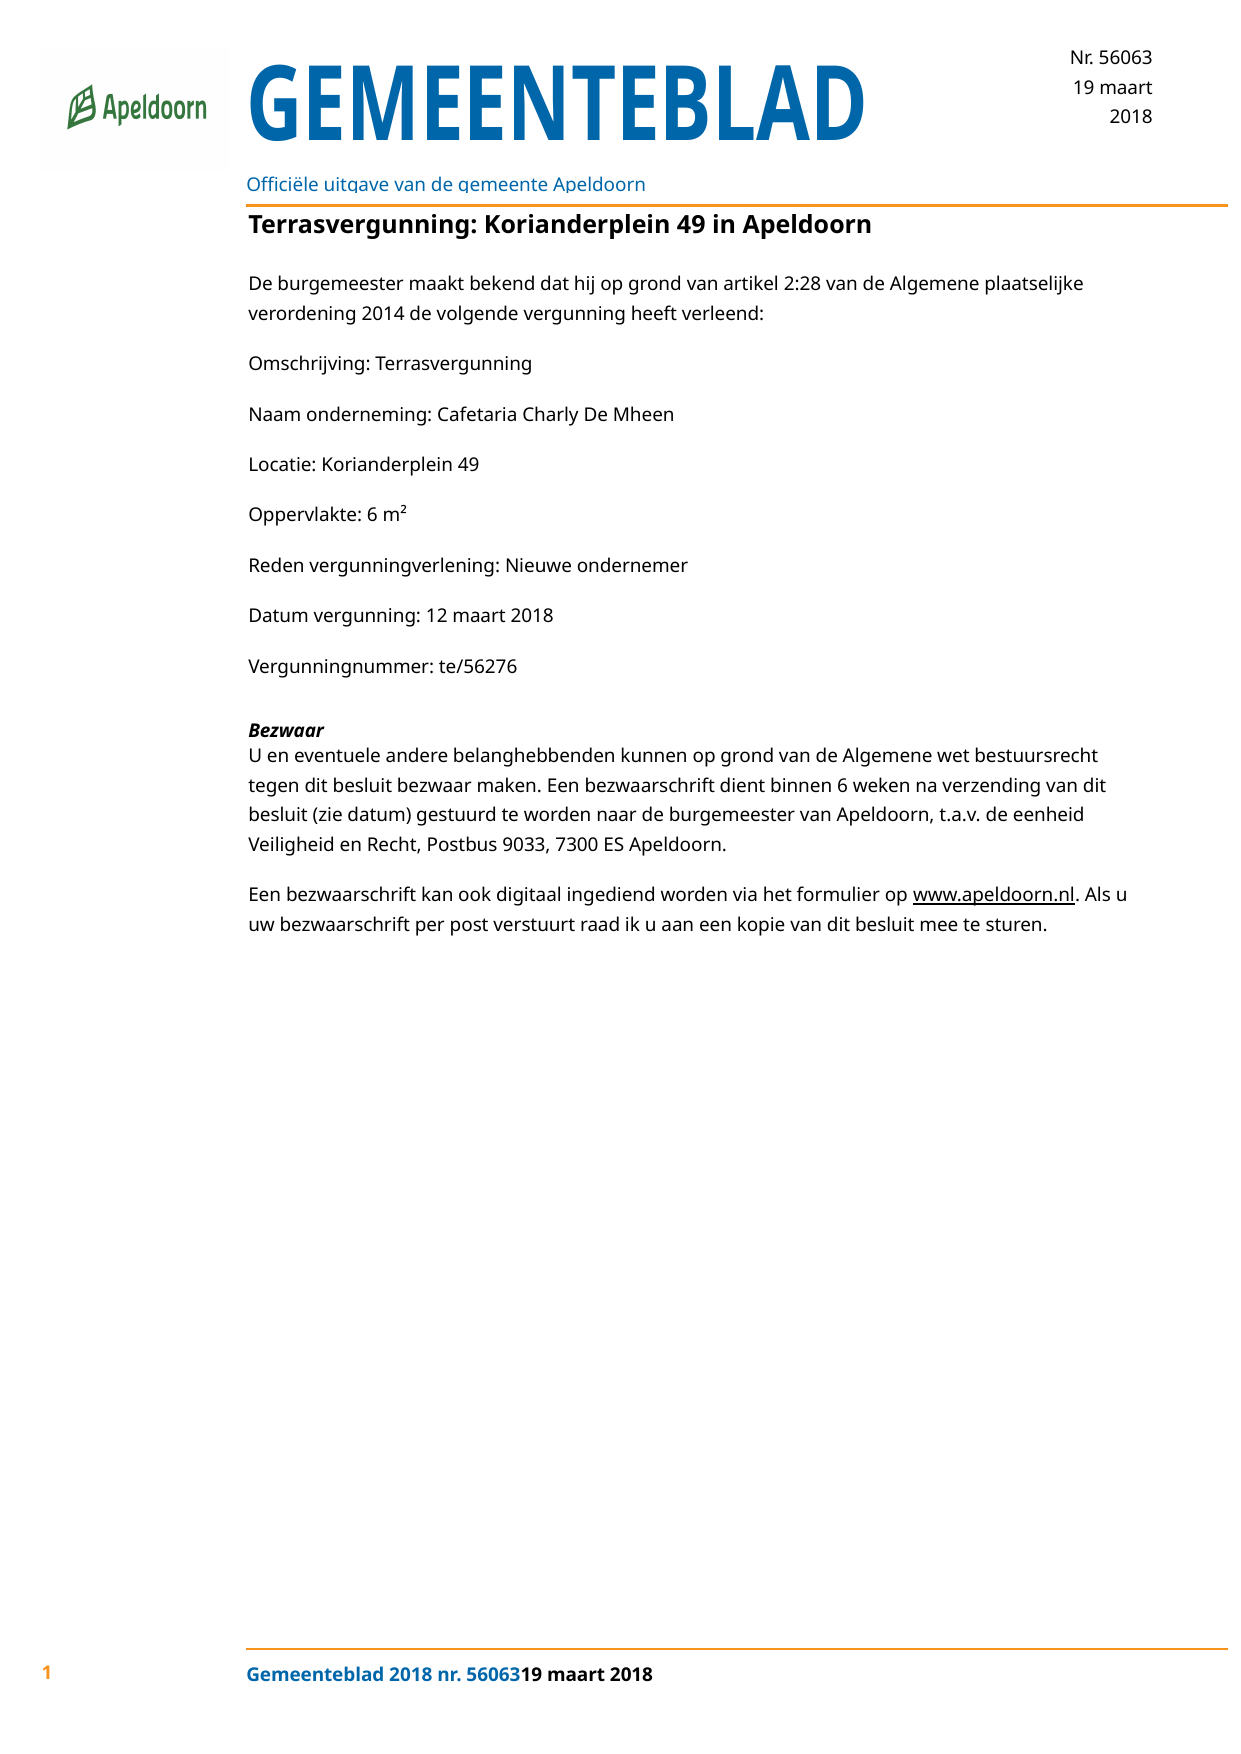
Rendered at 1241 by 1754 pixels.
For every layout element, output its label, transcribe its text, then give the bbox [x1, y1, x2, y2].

text Naam onderneming: Cafetaria Charly De Mheen [248, 401, 1152, 426]
text Een bezwaarschrift kan ook digitaal ingediend worden via het formulier op www.apeldoorn.nl. Als u uw bezwaarschrift per post verstuurt raad ik u aan een kopie van dit besluit mee te sturen. [248, 882, 1152, 937]
text U en eventuele andere belanghebbenden kunnen op grond van de Algemene wet bestuursrecht tegen dit besluit bezwaar maken. Een bezwaarschrift dient binnen 6 weken na verzending van dit besluit (zie datum) gestuurd te worden naar de burgemeester van Apeldoorn, t.a.v. de eenheid Veiligheid en Recht, Postbus 9033, 7300 ES Apeldoorn. [248, 742, 1152, 857]
text Reden vergunningverlening: Nieuwe ondernemer [248, 552, 1152, 578]
text Bezwaar [248, 717, 1152, 742]
text Locatie: Korianderplein 49 [248, 451, 1152, 477]
text Oppervlakte: 6 m² [248, 502, 1152, 527]
text Vergunningnummer: te/56276 [248, 653, 1152, 678]
text De burgemeester maakt bekend dat hij op grond van artikel 2:28 van de Algemene plaatselijke verordening 2014 de volgende vergunning heeft verleend: [248, 270, 1152, 326]
text Terrasvergunning: Korianderplein 49 in Apeldoorn [248, 207, 1152, 241]
text Datum vergunning: 12 maart 2018 [248, 602, 1152, 628]
picture [41, 47, 231, 172]
text Omschrijving: Terrasvergunning [248, 350, 1152, 376]
